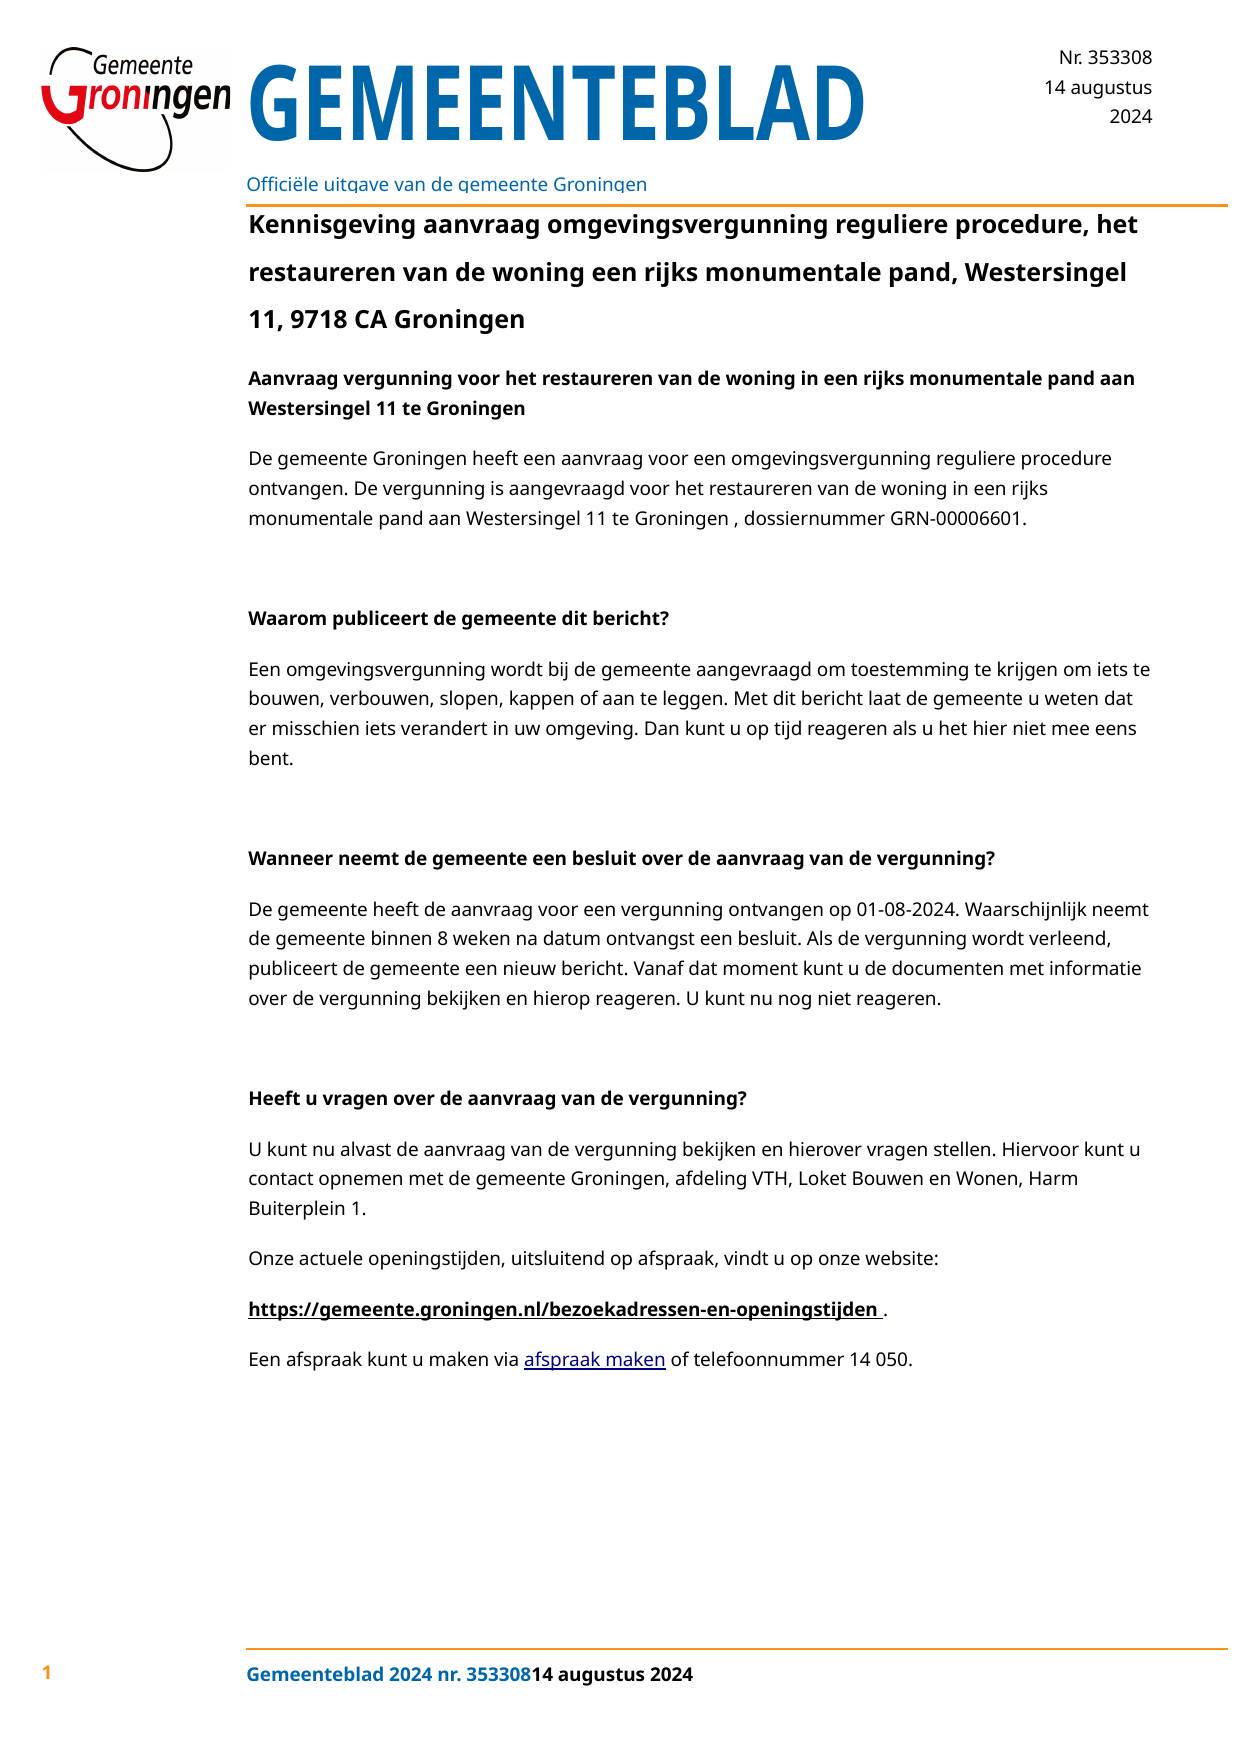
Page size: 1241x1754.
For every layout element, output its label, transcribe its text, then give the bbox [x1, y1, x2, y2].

text Kennisgeving aanvraag omgevingsvergunning reguliere procedure, het restaureren van de woning een rijks monumentale pand, Westersingel 11, 9718 CA Groningen [248, 207, 1152, 336]
text Een afspraak kunt u maken via afspraak maken of telefoonnummer 14 050. [248, 1346, 1152, 1372]
text De gemeente Groningen heeft een aanvraag voor een omgevingsvergunning reguliere procedure ontvangen. De vergunning is aangevraagd voor het restaureren van de woning in een rijks monumentale pand aan Westersingel 11 te Groningen , dossiernummer GRN-00006601. [248, 446, 1152, 530]
picture [41, 47, 231, 172]
text Onze actuele openingstijden, uitsluitend op afspraak, vindt u op onze website: [248, 1246, 1152, 1271]
text Heeft u vragen over de aanvraag van de vergunning? [248, 1086, 1152, 1111]
text U kunt nu alvast de aanvraag van de vergunning bekijken en hierover vragen stellen. Hiervoor kunt u contact opnemen met de gemeente Groningen, afdeling VTH, Loket Bouwen en Wonen, Harm Buiterplein 1. [248, 1136, 1152, 1221]
text Wanneer neemt de gemeente een besluit over de aanvraag van de vergunning? [248, 846, 1152, 871]
text Waarom publiceert de gemeente dit bericht? [248, 606, 1152, 631]
text De gemeente heeft de aanvraag voor een vergunning ontvangen op 01-08-2024. Waarschijnlijk neemt de gemeente binnen 8 weken na datum ontvangst een besluit. Als de vergunning wordt verleend, publiceert de gemeente een nieuw bericht. Vanaf dat moment kunt u de documenten met informatie over de vergunning bekijken en hierop reageren. U kunt nu nog niet reageren. [248, 896, 1152, 1010]
text Aanvraag vergunning voor het restaureren van de woning in een rijks monumentale pand aan Westersingel 11 te Groningen [248, 366, 1152, 421]
text https://gemeente.groningen.nl/bezoekadressen-en-openingstijden . [248, 1296, 1152, 1322]
text Een omgevingsvergunning wordt bij de gemeente aangevraagd om toestemming te krijgen om iets te bouwen, verbouwen, slopen, kappen of aan te leggen. Met dit bericht laat de gemeente u weten dat er misschien iets verandert in uw omgeving. Dan kunt u op tijd reageren als u het hier niet mee eens bent. [248, 656, 1152, 770]
